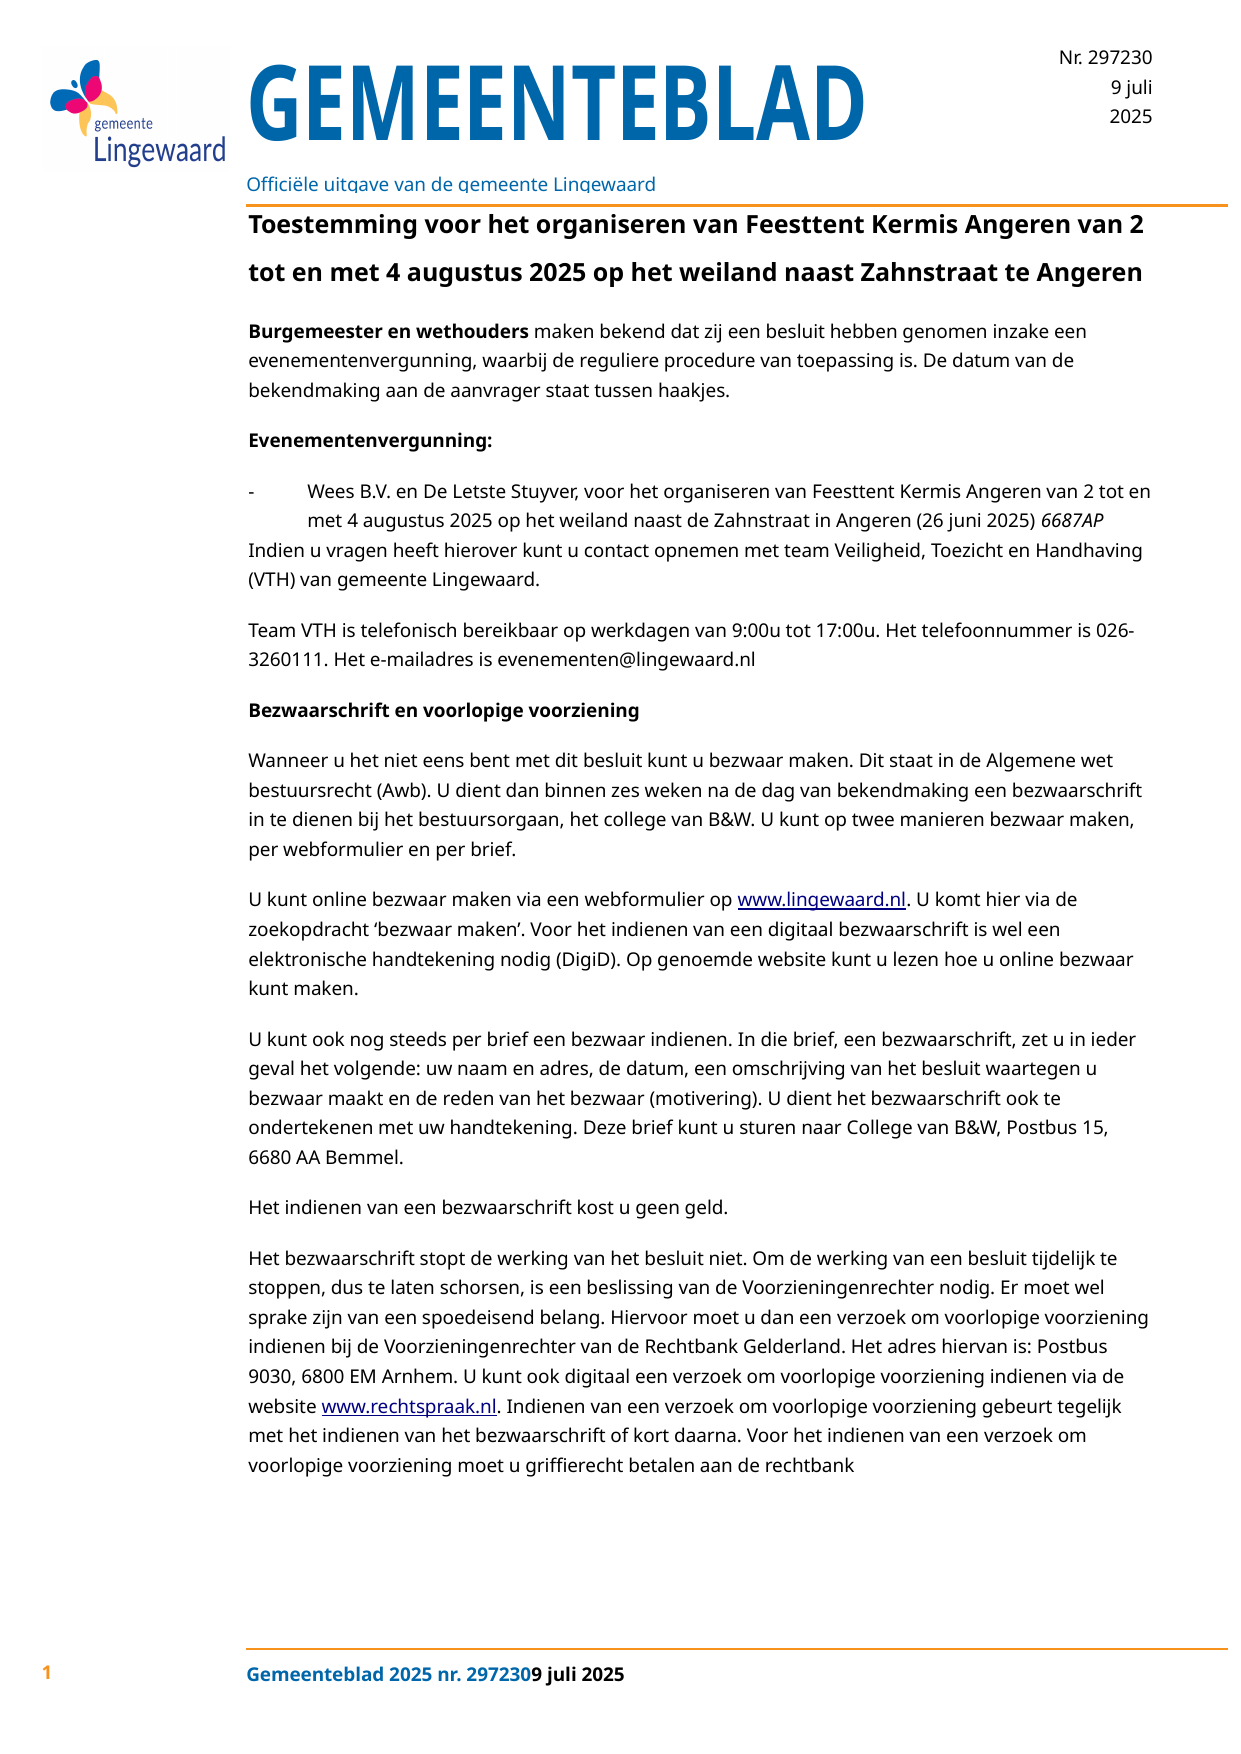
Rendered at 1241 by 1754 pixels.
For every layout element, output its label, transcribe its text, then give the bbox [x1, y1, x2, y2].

text Wanneer u het niet eens bent met dit besluit kunt u bezwaar maken. Dit staat in de Algemene wet bestuursrecht (Awb). U dient dan binnen zes weken na de dag van bekendmaking een bezwaarschrift in te dienen bij het bestuursorgaan, het college van B&W. U kunt op twee manieren bezwaar maken, per webformulier en per brief. [248, 747, 1152, 862]
text Team VTH is telefonisch bereikbaar op werkdagen van 9:00u tot 17:00u. Het telefoonnummer is 026-3260111. Het e-mailadres is evenementen@lingewaard.nl [248, 617, 1152, 672]
text Burgemeester en wethouders maken bekend dat zij een besluit hebben genomen inzake een evenementenvergunning, waarbij de reguliere procedure van toepassing is. De datum van de bekendmaking aan de aanvrager staat tussen haakjes. [248, 318, 1152, 403]
text Het bezwaarschrift stopt de werking van het besluit niet. Om de werking van een besluit tijdelijk te stoppen, dus te laten schorsen, is een beslissing van de Voorzieningenrechter nodig. Er moet wel sprake zijn van een spoedeisend belang. Hiervoor moet u dan een verzoek om voorlopige voorziening indienen bij de Voorzieningenrechter van de Rechtbank Gelderland. Het adres hiervan is: Postbus 9030, 6800 EM Arnhem. U kunt ook digitaal een verzoek om voorlopige voorziening indienen via de website www.rechtspraak.nl. Indienen van een verzoek om voorlopige voorziening gebeurt tegelijk met het indienen van het bezwaarschrift of kort daarna. Voor het indienen van een verzoek om voorlopige voorziening moet u griffierecht betalen aan de rechtbank [248, 1245, 1152, 1478]
text Bezwaarschrift en voorlopige voorziening [248, 697, 1152, 723]
text Toestemming voor het organiseren van Feesttent Kermis Angeren van 2 tot en met 4 augustus 2025 op het weiland naast Zahnstraat te Angeren [248, 207, 1152, 288]
picture [41, 47, 231, 172]
text Indien u vragen heeft hierover kunt u contact opnemen met team Veiligheid, Toezicht en Handhaving (VTH) van gemeente Lingewaard. [248, 537, 1152, 592]
text U kunt ook nog steeds per brief een bezwaar indienen. In die brief, een bezwaarschrift, zet u in ieder geval het volgende: uw naam en adres, de datum, een omschrijving van het besluit waartegen u bezwaar maakt en de reden van het bezwaar (motivering). U dient het bezwaarschrift ook te ondertekenen met uw handtekening. Deze brief kunt u sturen naar College van B&W, Postbus 15, 6680 AA Bemmel. [248, 1026, 1152, 1170]
text U kunt online bezwaar maken via een webformulier op www.lingewaard.nl. U komt hier via de zoekopdracht ‘bezwaar maken’. Voor het indienen van een digitaal bezwaarschrift is wel een elektronische handtekening nodig (DigiD). Op genoemde website kunt u lezen hoe u online bezwaar kunt maken. [248, 887, 1152, 1001]
text Het indienen van een bezwaarschrift kost u geen geld. [248, 1194, 1152, 1220]
list Wees B.V. en De Letste Stuyver, voor het organiseren van Feesttent Kermis Angeren van 2 tot en met 4 augustus 2025 op het weiland naast de Zahnstraat in Angeren (26 juni 2025) 6687AP [248, 478, 1152, 533]
text Evenementenvergunning: [248, 427, 1152, 453]
